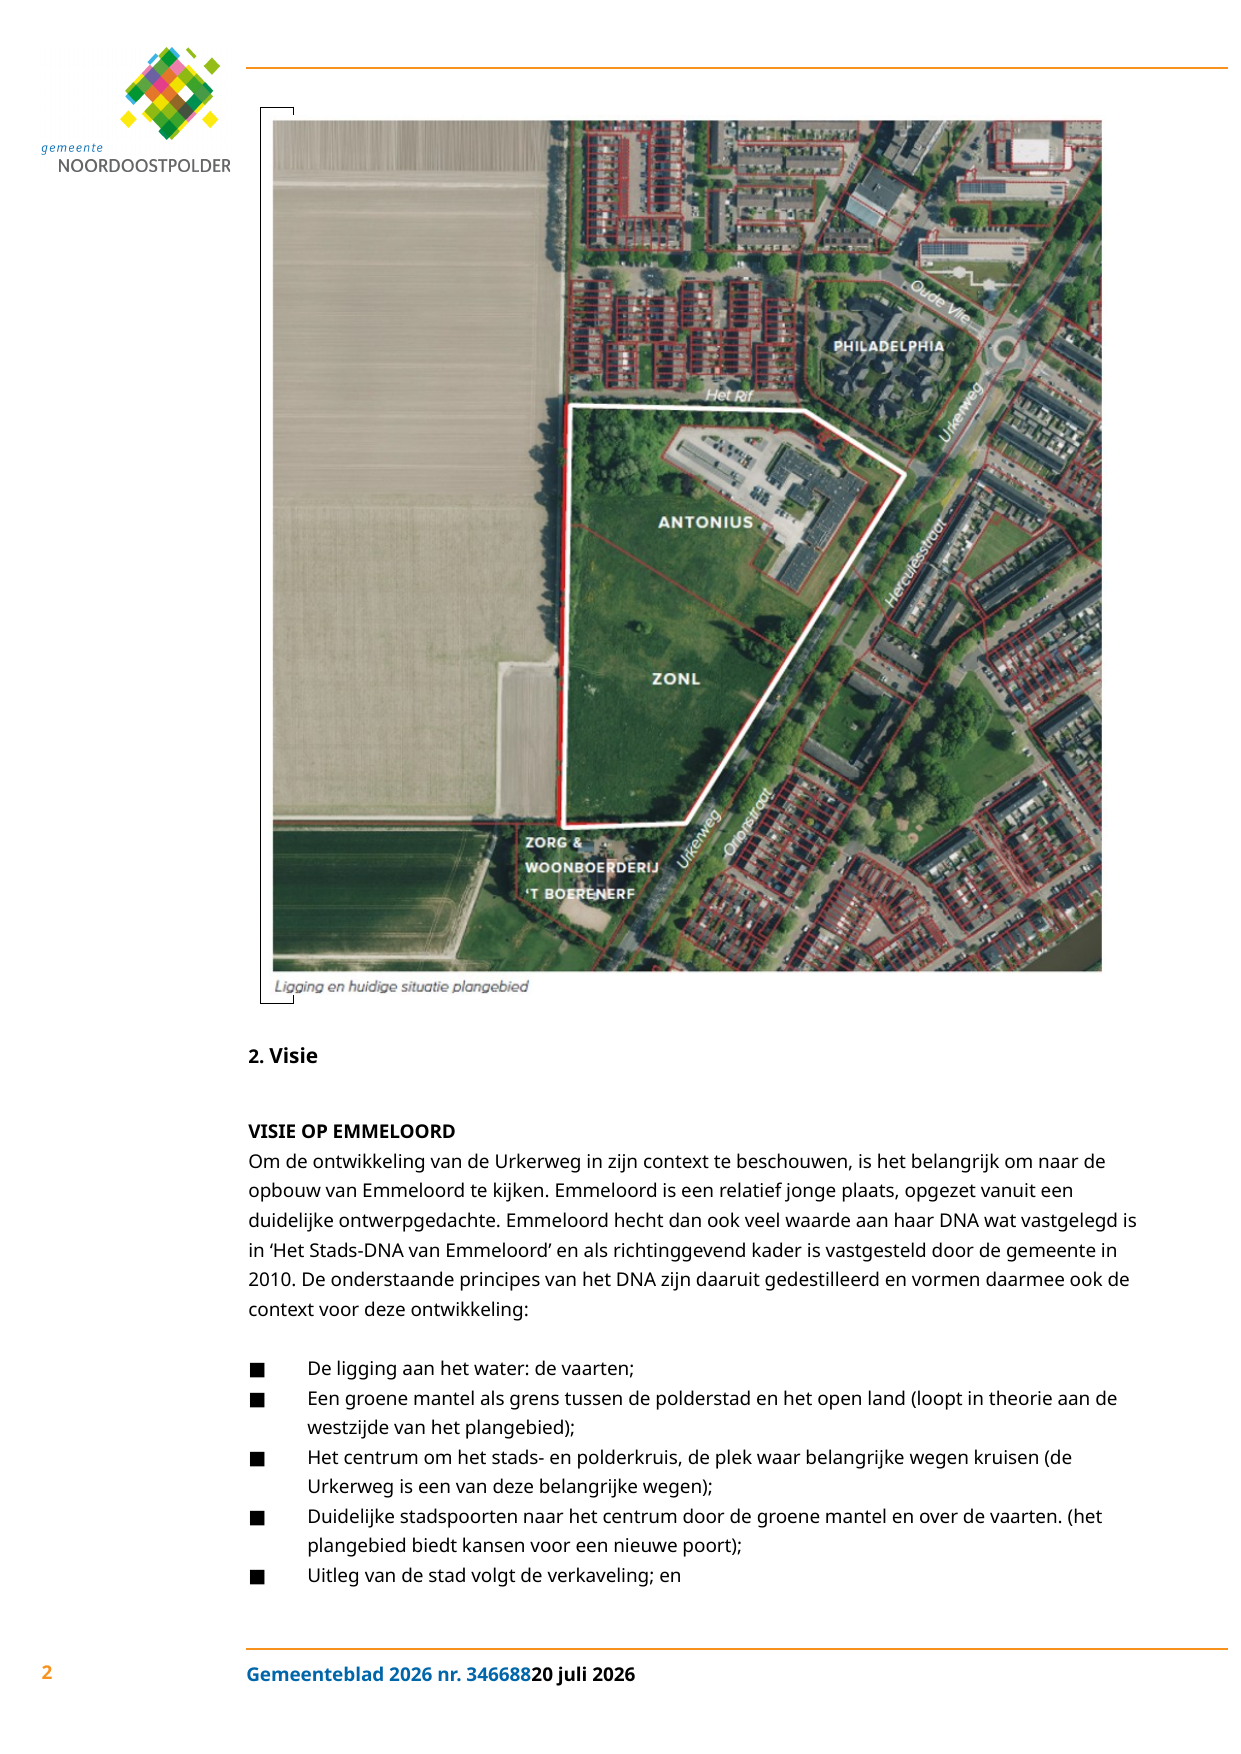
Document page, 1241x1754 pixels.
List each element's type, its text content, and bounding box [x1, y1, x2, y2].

text VISIE OP EMMELOORD [248, 1118, 1152, 1144]
list Een groene mantel als grens tussen de polderstad en het open land (loopt in theorie aan de westzijde van het plangebied); [248, 1385, 1152, 1440]
list Het centrum om het stads- en polderkruis, de plek waar belangrijke wegen kruisen (de Urkerweg is een van deze belangrijke wegen); [248, 1444, 1152, 1499]
picture [41, 47, 231, 172]
text Om de ontwikkeling van de Urkerweg in zijn context te beschouwen, is het belangrijk om naar de opbouw van Emmeloord te kijken. Emmeloord is een relatief jonge plaats, opgezet vanuit een duidelijke ontwerpgedachte. Emmeloord hecht dan ook veel waarde aan haar DNA wat vastgelegd is in ‘Het Stads-DNA van Emmeloord’ en als richtinggevend kader is vastgesteld door de gemeente in 2010. De onderstaande principes van het DNA zijn daaruit gedestilleerd en vormen daarmee ook de context voor deze ontwikkeling: [248, 1148, 1152, 1322]
text 2. Visie [248, 1041, 1152, 1069]
list De ligging aan het water: de vaarten; [248, 1355, 1152, 1381]
picture [268, 115, 1108, 995]
list Duidelijke stadspoorten naar het centrum door de groene mantel en over de vaarten. (het plangebied biedt kansen voor een nieuwe poort); [248, 1503, 1152, 1558]
list Uitleg van de stad volgt de verkaveling; en [248, 1562, 1152, 1588]
